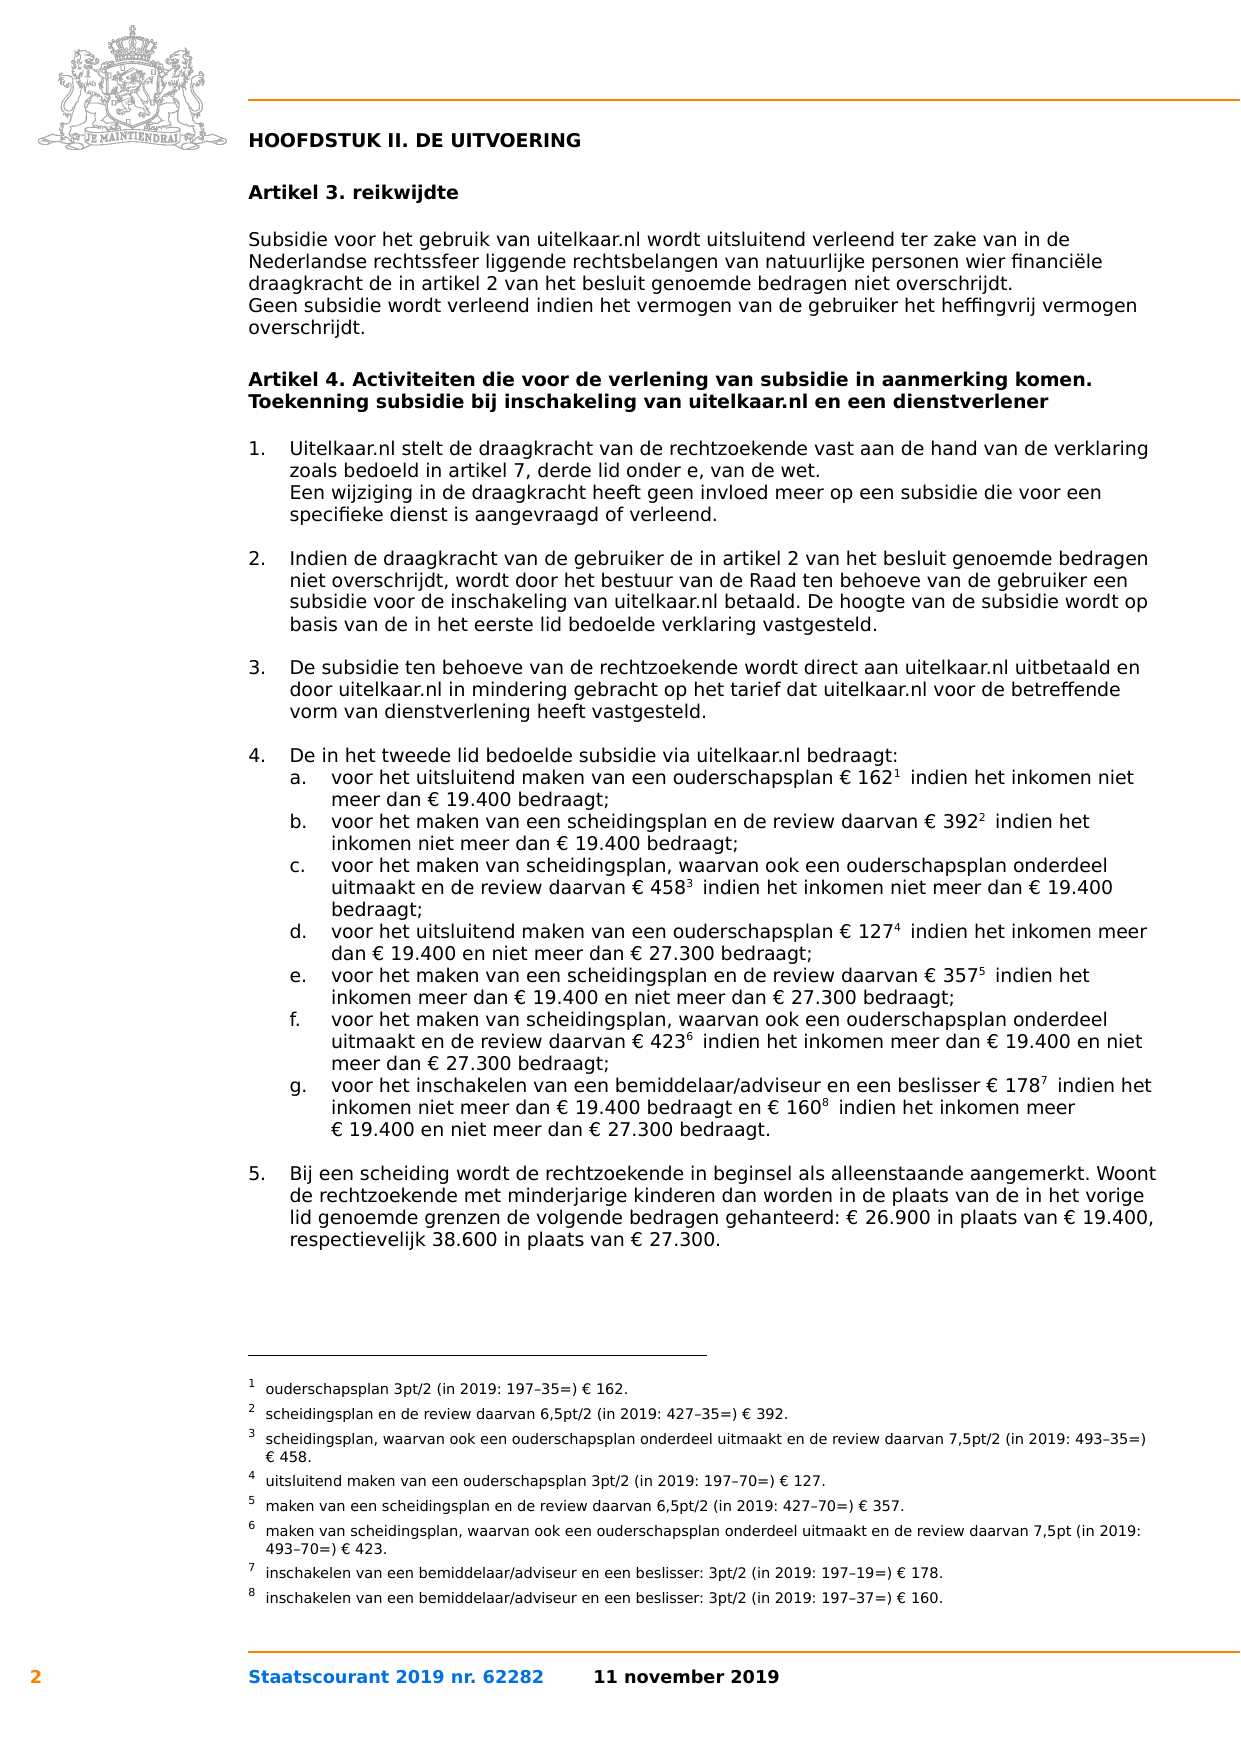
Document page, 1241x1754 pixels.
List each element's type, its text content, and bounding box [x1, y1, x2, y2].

subtitle HOOFDSTUK II. DE UITVOERING [248, 130, 1163, 152]
text c. voor het maken van scheidingsplan, waarvan ook een ouderschapsplan onderdeel uitmaakt en de review daarvan € 458 indien het inkomen niet meer dan € 19.400 bedraagt; [289, 855, 1163, 921]
text scheidingsplan, waarvan ook een ouderschapsplan onderdeel uitmaakt en de review daarvan 7,5pt/2 (in 2019: 493–35=) € 458. [248, 1427, 1163, 1466]
text f. voor het maken van scheidingsplan, waarvan ook een ouderschapsplan onderdeel uitmaakt en de review daarvan € 423 indien het inkomen meer dan € 19.400 en niet meer dan € 27.300 bedraagt; [289, 1009, 1163, 1075]
text e. voor het maken van een scheidingsplan en de review daarvan € 357 indien het inkomen meer dan € 19.400 en niet meer dan € 27.300 bedraagt; [289, 965, 1163, 1009]
text 1. Uitelkaar.nl stelt de draagkracht van de rechtzoekende vast aan de hand van de verklaring zoals bedoeld in artikel 7, derde lid onder e, van de wet. [248, 438, 1163, 482]
text uitsluitend maken van een ouderschapsplan 3pt/2 (in 2019: 197–70=) € 127. [248, 1469, 1163, 1491]
text 4. De in het tweede lid bedoelde subsidie via uitelkaar.nl bedraagt: [248, 745, 1163, 767]
text Een wijziging in de draagkracht heeft geen invloed meer op een subsidie die voor een specifieke dienst is aangevraagd of verleend. [289, 482, 1163, 526]
text b. voor het maken van een scheidingsplan en de review daarvan € 392 indien het inkomen niet meer dan € 19.400 bedraagt; [289, 811, 1163, 855]
text d. voor het uitsluitend maken van een ouderschapsplan € 127 indien het inkomen meer dan € 19.400 en niet meer dan € 27.300 bedraagt; [289, 921, 1163, 965]
picture [38, 25, 227, 150]
text 2. Indien de draagkracht van de gebruiker de in artikel 2 van het besluit genoemde bedragen niet overschrijdt, wordt door het bestuur van de Raad ten behoeve van de gebruiker een subsidie voor de inschakeling van uitelkaar.nl betaald. De hoogte van de subsidie wordt op basis van de in het eerste lid bedoelde verklaring vastgesteld. [248, 547, 1163, 635]
text inschakelen van een bemiddelaar/adviseur en een beslisser: 3pt/2 (in 2019: 197–19=) € 178. [248, 1561, 1163, 1583]
text scheidingsplan en de review daarvan 6,5pt/2 (in 2019: 427–35=) € 392. [248, 1402, 1163, 1424]
text inschakelen van een bemiddelaar/adviseur en een beslisser: 3pt/2 (in 2019: 197–37=) € 160. [248, 1586, 1163, 1608]
text a. voor het uitsluitend maken van een ouderschapsplan € 162 indien het inkomen niet meer dan € 19.400 bedraagt; [289, 767, 1163, 811]
subtitle Artikel 3. reikwijdte [248, 182, 1163, 204]
text Geen subsidie wordt verleend indien het vermogen van de gebruiker het heffingvrij vermogen overschrijdt. [248, 295, 1163, 339]
subtitle Artikel 4. Activiteiten die voor de verlening van subsidie in aanmerking komen. Toekenning subsidie bij inschakeling van uitelkaar.nl en een dienstverlener [248, 369, 1163, 413]
text Subsidie voor het gebruik van uitelkaar.nl wordt uitsluitend verleend ter zake van in de Nederlandse rechtssfeer liggende rechtsbelangen van natuurlijke personen wier financiële draagkracht de in artikel 2 van het besluit genoemde bedragen niet overschrijdt. [248, 229, 1163, 295]
text maken van scheidingsplan, waarvan ook een ouderschapsplan onderdeel uitmaakt en de review daarvan 7,5pt (in 2019: 493–70=) € 423. [248, 1519, 1163, 1558]
text maken van een scheidingsplan en de review daarvan 6,5pt/2 (in 2019: 427–70=) € 357. [248, 1494, 1163, 1516]
text ouderschapsplan 3pt/2 (in 2019: 197–35=) € 162. [248, 1377, 1163, 1399]
text 3. De subsidie ten behoeve van de rechtzoekende wordt direct aan uitelkaar.nl uitbetaald en door uitelkaar.nl in mindering gebracht op het tarief dat uitelkaar.nl voor de betreffende vorm van dienstverlening heeft vastgesteld. [248, 657, 1163, 723]
text 5. Bij een scheiding wordt de rechtzoekende in beginsel als alleenstaande aangemerkt. Woont de rechtzoekende met minderjarige kinderen dan worden in de plaats van de in het vorige lid genoemde grenzen de volgende bedragen gehanteerd: € 26.900 in plaats van € 19.400, respectievelijk 38.600 in plaats van € 27.300. [248, 1163, 1163, 1251]
text g. voor het inschakelen van een bemiddelaar/adviseur en een beslisser € 178 indien het inkomen niet meer dan € 19.400 bedraagt en € 160 indien het inkomen meer € 19.400 en niet meer dan € 27.300 bedraagt. [289, 1075, 1163, 1141]
